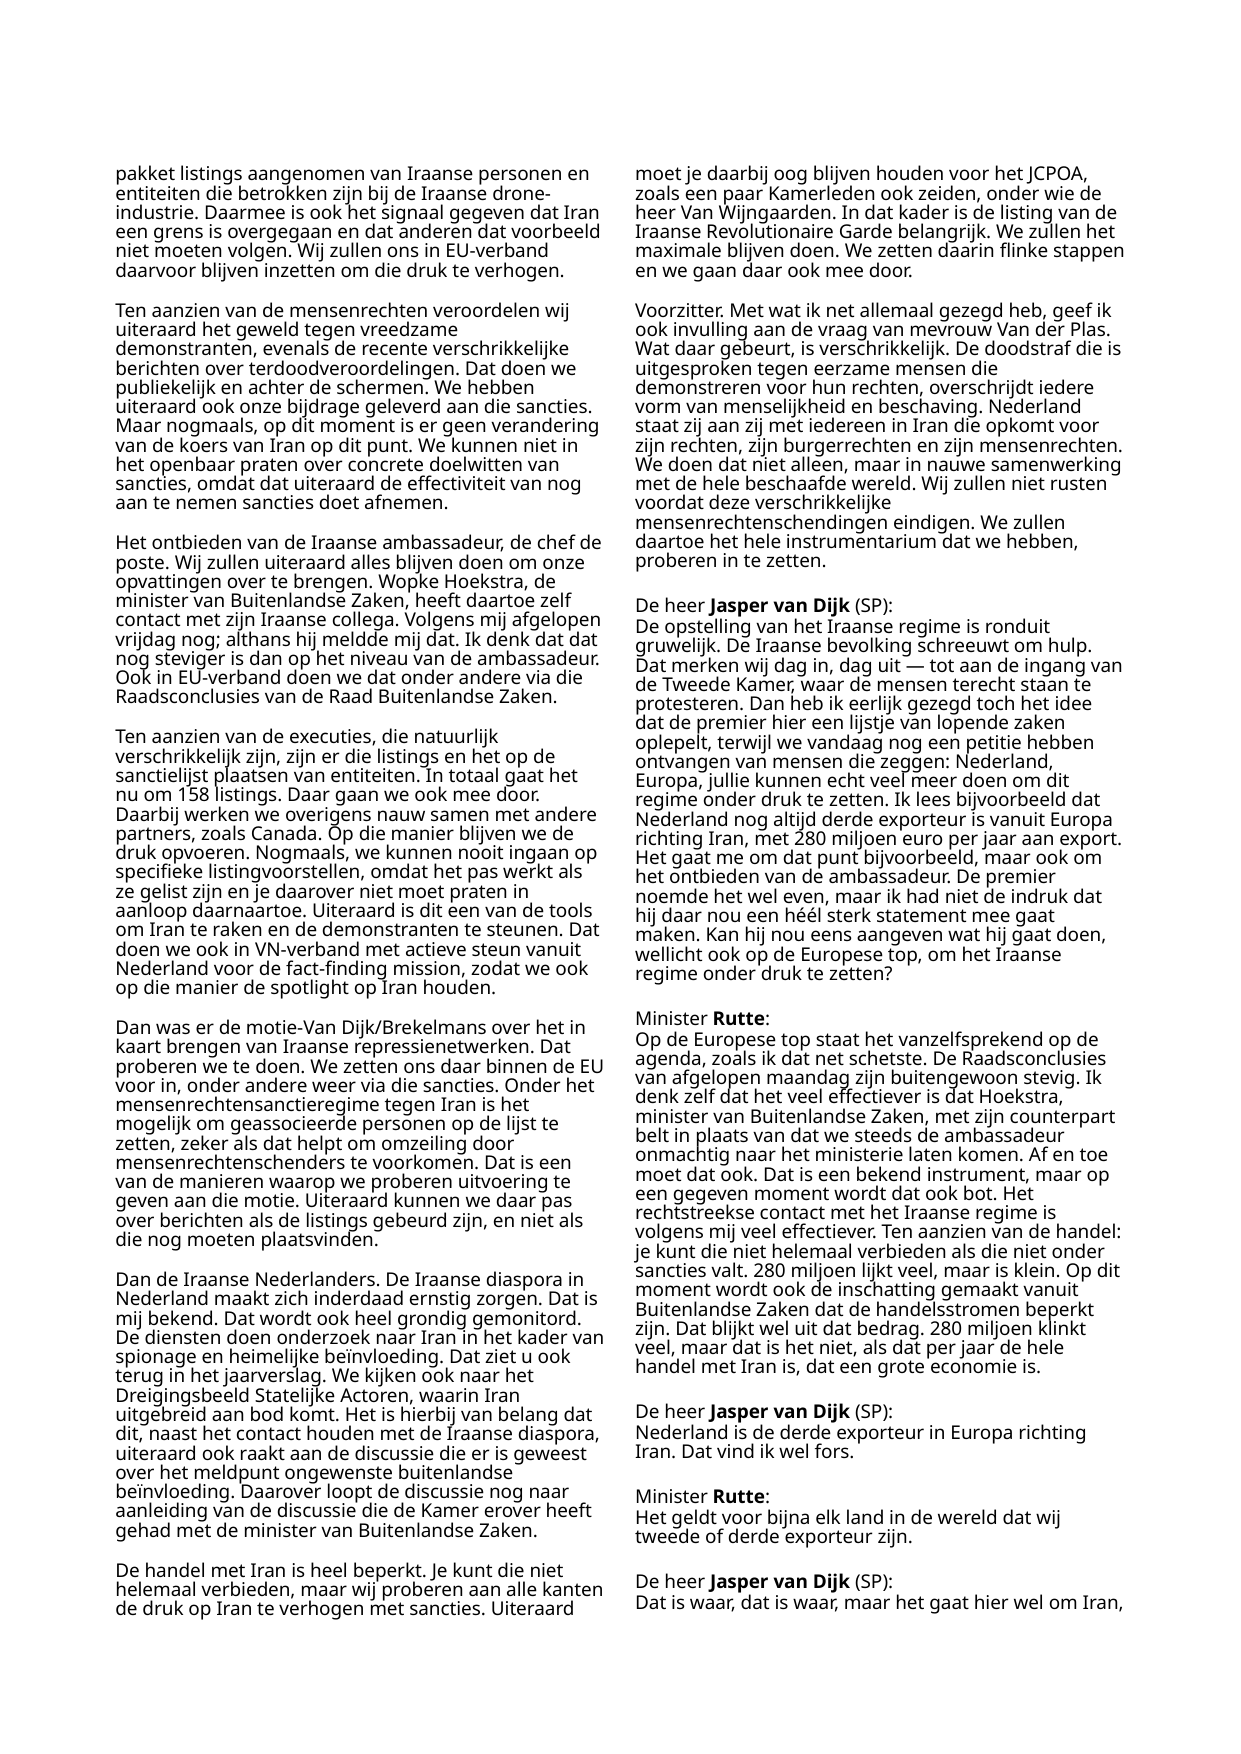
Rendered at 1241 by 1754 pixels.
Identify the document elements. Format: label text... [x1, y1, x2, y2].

text De handel met Iran is heel beperkt. Je kunt die niet helemaal verbieden, maar wij proberen aan alle kanten de druk op Iran te verhogen met sancties. Uiteraard [115, 1562, 605, 1619]
text moet je daarbij oog blijven houden voor het JCPOA, zoals een paar Kamerleden ook zeiden, onder wie de heer Van Wijngaarden. In dat kader is de listing van de Iraanse Revolutionaire Garde belangrijk. We zullen het maximale blijven doen. We zetten daarin flinke stappen en we gaan daar ook mee door. [635, 165, 1125, 281]
text Voorzitter. Met wat ik net allemaal gezegd heb, geef ik ook invulling aan de vraag van mevrouw Van der Plas. Wat daar gebeurt, is verschrikkelijk. De doodstraf die is uitgesproken tegen eerzame mensen die demonstreren voor hun rechten, overschrijdt iedere vorm van menselijkheid en beschaving. Nederland staat zij aan zij met iedereen in Iran die opkomt voor zijn rechten, zijn burgerrechten en zijn mensenrechten. We doen dat niet alleen, maar in nauwe samenwerking met de hele beschaafde wereld. Wij zullen niet rusten voordat deze verschrikkelijke mensenrechtenschendingen eindigen. We zullen daartoe het hele instrumentarium dat we hebben, proberen in te zetten. [635, 302, 1125, 571]
text pakket listings aangenomen van Iraanse personen en entiteiten die betrokken zijn bij de Iraanse drone-industrie. Daarmee is ook het signaal gegeven dat Iran een grens is overgegaan en dat anderen dat voorbeeld niet moeten volgen. Wij zullen ons in EU-verband daarvoor blijven inzetten om die druk te verhogen. [115, 165, 605, 281]
text De opstelling van het Iraanse regime is ronduit gruwelijk. De Iraanse bevolking schreeuwt om hulp. Dat merken wij dag in, dag uit — tot aan de ingang van de Tweede Kamer, waar de mensen terecht staan te protesteren. Dan heb ik eerlijk gezegd toch het idee dat de premier hier een lijstje van lopende zaken oplepelt, terwijl we vandaag nog een petitie hebben ontvangen van mensen die zeggen: Nederland, Europa, jullie kunnen echt veel meer doen om dit regime onder druk te zetten. Ik lees bijvoorbeeld dat Nederland nog altijd derde exporteur is vanuit Europa richting Iran, met 280 miljoen euro per jaar aan export. Het gaat me om dat punt bijvoorbeeld, maar ook om het ontbieden van de ambassadeur. De premier noemde het wel even, maar ik had niet de indruk dat hij daar nou een héél sterk statement mee gaat maken. Kan hij nou eens aangeven wat hij gaat doen, wellicht ook op de Europese top, om het Iraanse regime onder druk te zetten? [635, 618, 1125, 984]
text Het geldt voor bijna elk land in de wereld dat wij tweede of derde exporteur zijn. [635, 1509, 1125, 1548]
text De heer Jasper van Dijk (SP): [635, 592, 1125, 618]
text Minister Rutte: [635, 1483, 1125, 1509]
text Dan de Iraanse Nederlanders. De Iraanse diaspora in Nederland maakt zich inderdaad ernstig zorgen. Dat is mij bekend. Dat wordt ook heel grondig gemonitord. De diensten doen onderzoek naar Iran in het kader van spionage en heimelijke beïnvloeding. Dat ziet u ook terug in het jaarverslag. We kijken ook naar het Dreigingsbeeld Statelijke Actoren, waarin Iran uitgebreid aan bod komt. Het is hierbij van belang dat dit, naast het contact houden met de Iraanse diaspora, uiteraard ook raakt aan de discussie die er is geweest over het meldpunt ongewenste buitenlandse beïnvloeding. Daarover loopt de discussie nog naar aanleiding van de discussie die de Kamer erover heeft gehad met de minister van Buitenlandse Zaken. [115, 1271, 605, 1541]
text Dan was er de motie-Van Dijk/Brekelmans over het in kaart brengen van Iraanse repressienetwerken. Dat proberen we te doen. We zetten ons daar binnen de EU voor in, onder andere weer via die sancties. Onder het mensenrechtensanctieregime tegen Iran is het mogelijk om geassocieerde personen op de lijst te zetten, zeker als dat helpt om omzeiling door mensenrechtenschenders te voorkomen. Dat is een van de manieren waarop we proberen uitvoering te geven aan die motie. Uiteraard kunnen we daar pas over berichten als de listings gebeurd zijn, en niet als die nog moeten plaatsvinden. [115, 1019, 605, 1250]
text Het ontbieden van de Iraanse ambassadeur, de chef de poste. Wij zullen uiteraard alles blijven doen om onze opvattingen over te brengen. Wopke Hoekstra, de minister van Buitenlandse Zaken, heeft daartoe zelf contact met zijn Iraanse collega. Volgens mij afgelopen vrijdag nog; althans hij meldde mij dat. Ik denk dat dat nog steviger is dan op het niveau van de ambassadeur. Ook in EU-verband doen we dat onder andere via die Raadsconclusies van de Raad Buitenlandse Zaken. [115, 534, 605, 708]
text De heer Jasper van Dijk (SP): [635, 1569, 1125, 1594]
text Minister Rutte: [635, 1005, 1125, 1031]
text Nederland is de derde exporteur in Europa richting Iran. Dat vind ik wel fors. [635, 1424, 1125, 1463]
text Ten aanzien van de mensenrechten veroordelen wij uiteraard het geweld tegen vreedzame demonstranten, evenals de recente verschrikkelijke berichten over terdoodveroordelingen. Dat doen we publiekelijk en achter de schermen. We hebben uiteraard ook onze bijdrage geleverd aan die sancties. Maar nogmaals, op dit moment is er geen verandering van de koers van Iran op dit punt. We kunnen niet in het openbaar praten over concrete doelwitten van sancties, omdat dat uiteraard de effectiviteit van nog aan te nemen sancties doet afnemen. [115, 302, 605, 514]
text De heer Jasper van Dijk (SP): [635, 1398, 1125, 1424]
text Ten aanzien van de executies, die natuurlijk verschrikkelijk zijn, zijn er die listings en het op de sanctielijst plaatsen van entiteiten. In totaal gaat het nu om 158 listings. Daar gaan we ook mee door. Daarbij werken we overigens nauw samen met andere partners, zoals Canada. Op die manier blijven we de druk opvoeren. Nogmaals, we kunnen nooit ingaan op specifieke listingvoorstellen, omdat het pas werkt als ze gelist zijn en je daarover niet moet praten in aanloop daarnaartoe. Uiteraard is dit een van de tools om Iran te raken en de demonstranten te steunen. Dat doen we ook in VN-verband met actieve steun vanuit Nederland voor de fact-finding mission, zodat we ook op die manier de spotlight op Iran houden. [115, 728, 605, 998]
text Op de Europese top staat het vanzelfsprekend op de agenda, zoals ik dat net schetste. De Raadsconclusies van afgelopen maandag zijn buitengewoon stevig. Ik denk zelf dat het veel effectiever is dat Hoekstra, minister van Buitenlandse Zaken, met zijn counterpart belt in plaats van dat we steeds de ambassadeur onmachtig naar het ministerie laten komen. Af en toe moet dat ook. Dat is een bekend instrument, maar op een gegeven moment wordt dat ook bot. Het rechtstreekse contact met het Iraanse regime is volgens mij veel effectiever. Ten aanzien van de handel: je kunt die niet helemaal verbieden als die niet onder sancties valt. 280 miljoen lijkt veel, maar is klein. Op dit moment wordt ook de inschatting gemaakt vanuit Buitenlandse Zaken dat de handelsstromen beperkt zijn. Dat blijkt wel uit dat bedrag. 280 miljoen klinkt veel, maar dat is het niet, als dat per jaar de hele handel met Iran is, dat een grote economie is. [635, 1031, 1125, 1378]
text Dat is waar, dat is waar, maar het gaat hier wel om Iran, [635, 1594, 1125, 1614]
